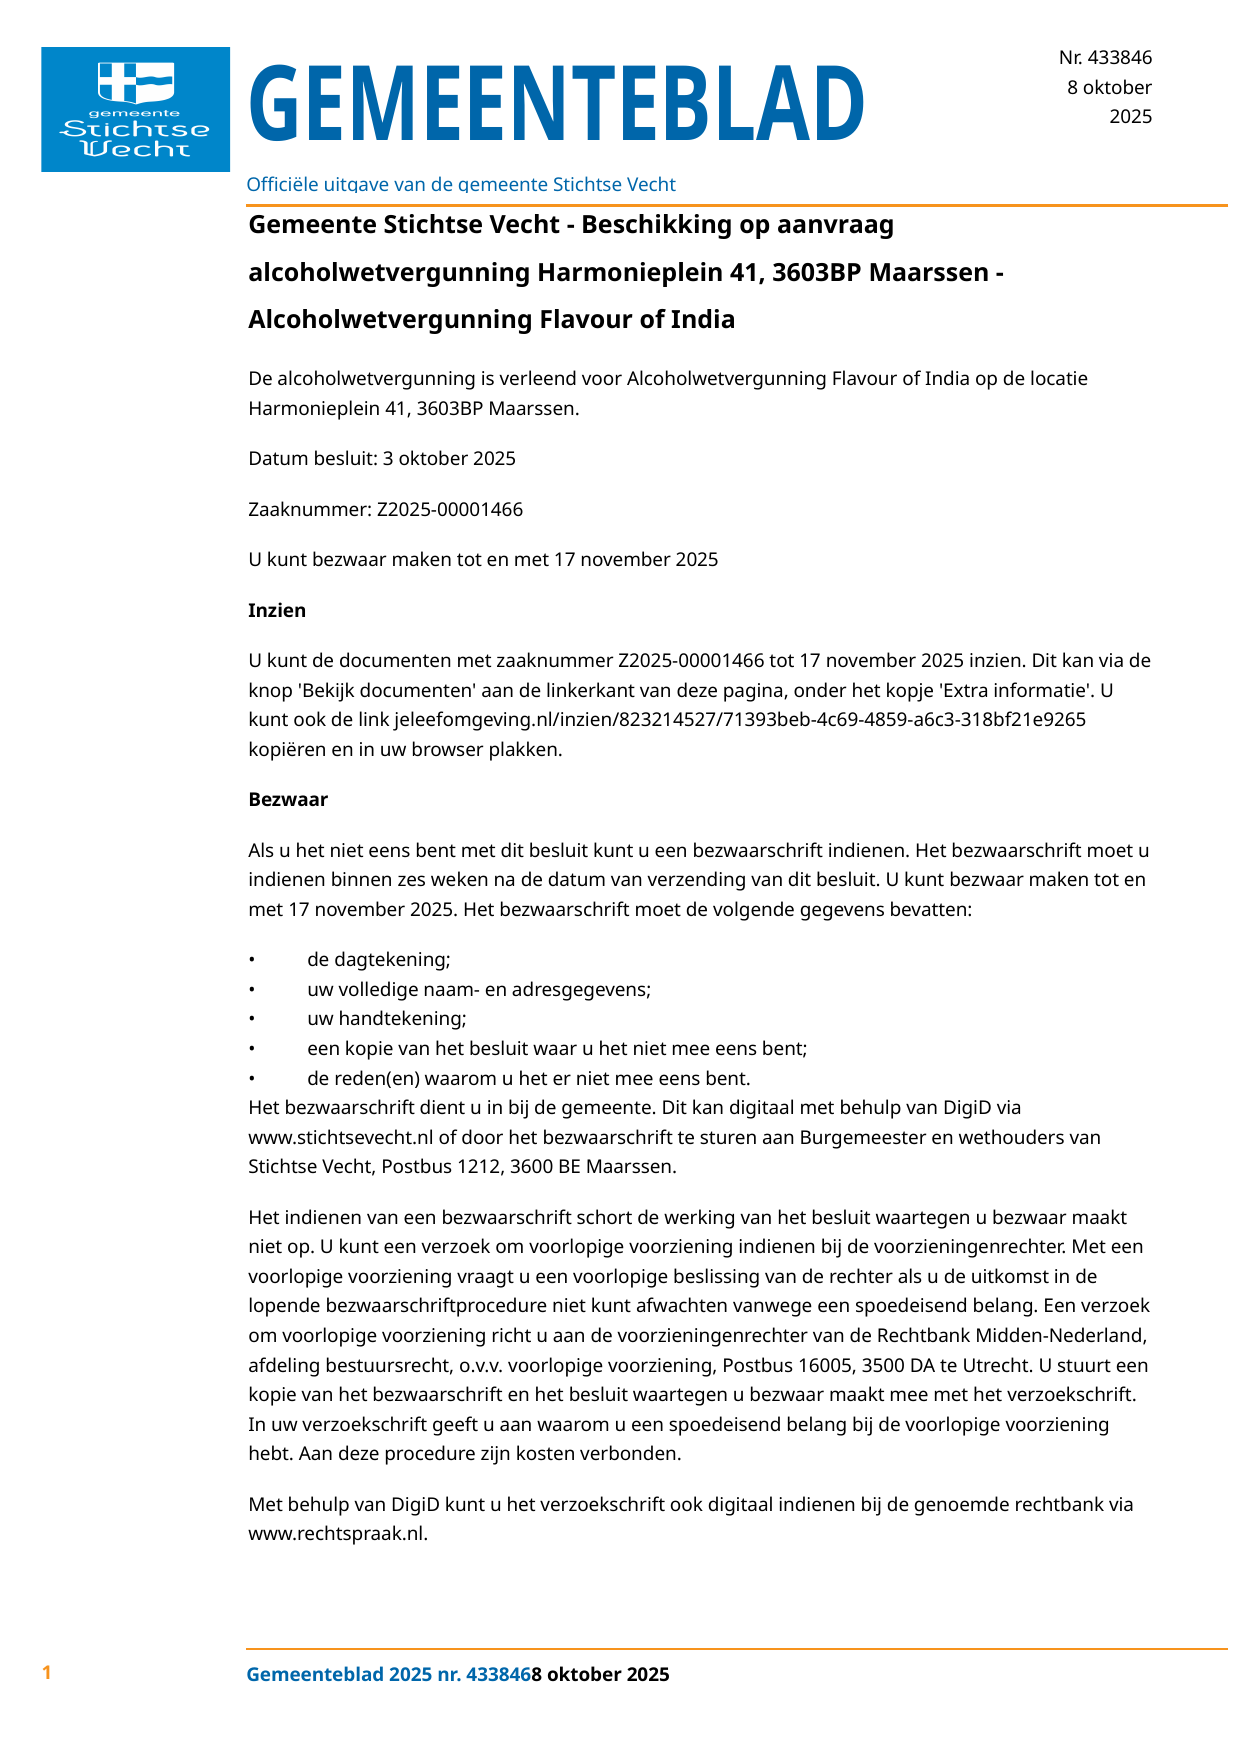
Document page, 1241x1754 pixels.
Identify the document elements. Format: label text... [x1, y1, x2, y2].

list uw handtekening; [248, 1006, 1152, 1031]
text Zaaknummer: Z2025-00001466 [248, 496, 1152, 522]
text Datum besluit: 3 oktober 2025 [248, 446, 1152, 471]
text U kunt bezwaar maken tot en met 17 november 2025 [248, 546, 1152, 572]
list een kopie van het besluit waar u het niet mee eens bent; [248, 1035, 1152, 1061]
list uw volledige naam- en adresgegevens; [248, 976, 1152, 1002]
text Het bezwaarschrift dient u in bij de gemeente. Dit kan digitaal met behulp van DigiD via www.stichtsevecht.nl of door het bezwaarschrift te sturen aan Burgemeester en wethouders van Stichtse Vecht, Postbus 1212, 3600 BE Maarssen. [248, 1094, 1152, 1179]
picture [137, 63, 174, 103]
text Het indienen van een bezwaarschrift schort de werking van het besluit waartegen u bezwaar maakt niet op. U kunt een verzoek om voorlopige voorziening indienen bij de voorzieningenrechter. Met een voorlopige voorziening vraagt u een voorlopige beslissing van de rechter als u de uitkomst in de lopende bezwaarschriftprocedure niet kunt afwachten vanwege een spoedeisend belang. Een verzoek om voorlopige voorziening richt u aan de voorzieningenrechter van de Rechtbank Midden-Nederland, afdeling bestuursrecht, o.v.v. voorlopige voorziening, Postbus 16005, 3500 DA te Utrecht. U stuurt een kopie van het bezwaarschrift en het besluit waartegen u bezwaar maakt mee met het verzoekschrift. In uw verzoekschrift geeft u aan waarom u een spoedeisend belang bij de voorlopige voorziening hebt. Aan deze procedure zijn kosten verbonden. [248, 1204, 1152, 1466]
text Gemeente Stichtse Vecht - Beschikking op aanvraag alcoholwetvergunning Harmonieplein 41, 3603BP Maarssen - Alcoholwetvergunning Flavour of India [248, 207, 1152, 336]
text De alcoholwetvergunning is verleend voor Alcoholwetvergunning Flavour of India op de locatie Harmonieplein 41, 3603BP Maarssen. [248, 366, 1152, 421]
text U kunt de documenten met zaaknummer Z2025-00001466 tot 17 november 2025 inzien. Dit kan via de knop 'Bekijk documenten' aan de linkerkant van deze pagina, onder het kopje 'Extra informatie'. U kunt ook de link jeleefomgeving.nl/inzien/823214527/71393beb-4c69-4859-a6c3-318bf21e9265 kopiëren en in uw browser plakken. [248, 647, 1152, 762]
list de reden(en) waarom u het er niet mee eens bent. [248, 1065, 1152, 1090]
text Bezwaar [248, 786, 1152, 812]
picture [99, 63, 135, 101]
text Met behulp van DigiD kunt u het verzoekschrift ook digitaal indienen bij de genoemde rechtbank via www.rechtspraak.nl. [248, 1491, 1152, 1546]
text Als u het niet eens bent met dit besluit kunt u een bezwaarschrift indienen. Het bezwaarschrift moet u indienen binnen zes weken na de datum van verzending van dit besluit. U kunt bezwaar maken tot en met 17 november 2025. Het bezwaarschrift moet de volgende gegevens bevatten: [248, 837, 1152, 922]
text Inzien [248, 597, 1152, 622]
list de dagtekening; [248, 946, 1152, 972]
